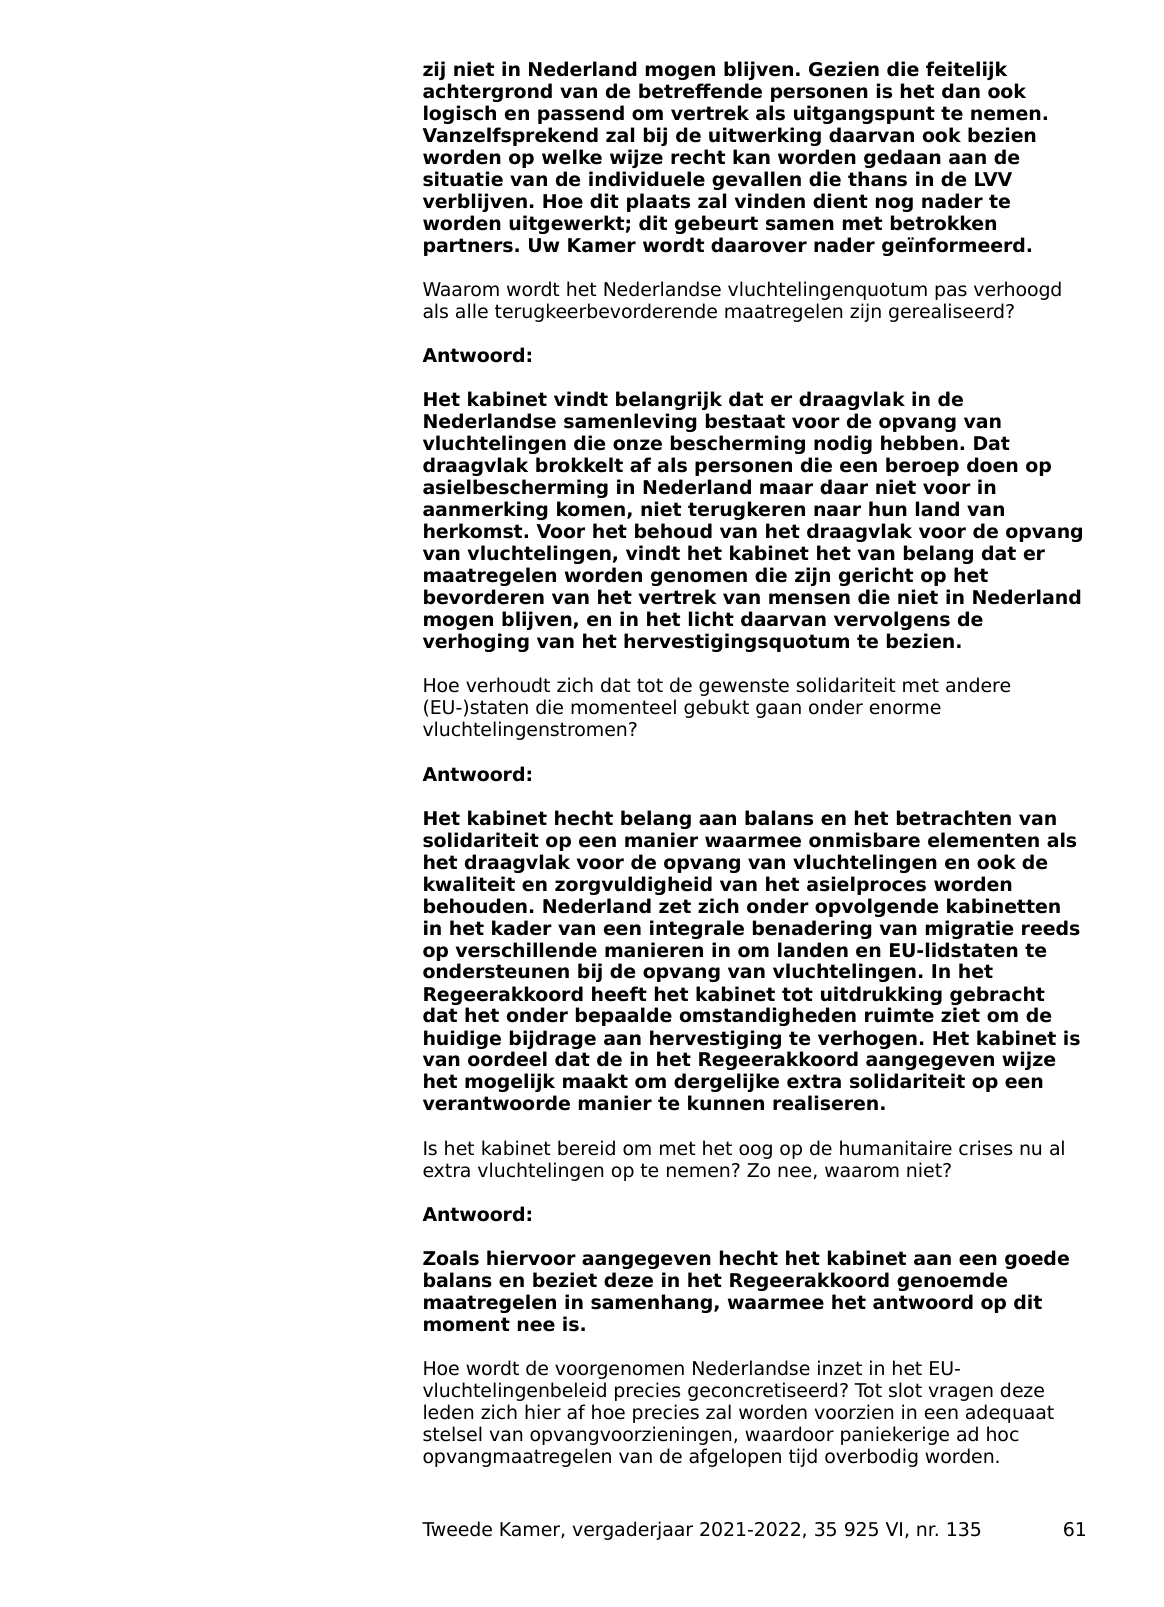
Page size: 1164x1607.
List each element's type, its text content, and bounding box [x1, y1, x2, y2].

text zij niet in Nederland mogen blijven. Gezien die feitelijk achtergrond van de betreffende personen is het dan ook logisch en passend om vertrek als uitgangspunt te nemen. Vanzelfsprekend zal bij de uitwerking daarvan ook bezien worden op welke wijze recht kan worden gedaan aan de situatie van de individuele gevallen die thans in de LVV verblijven. Hoe dit plaats zal vinden dient nog nader te worden uitgewerkt; dit gebeurt samen met betrokken partners. Uw Kamer wordt daarover nader geïnformeerd. [422, 59, 1087, 257]
text Zoals hiervoor aangegeven hecht het kabinet aan een goede balans en beziet deze in het Regeerakkoord genoemde maatregelen in samenhang, waarmee het antwoord op dit moment nee is. [422, 1248, 1087, 1336]
text Is het kabinet bereid om met het oog op de humanitaire crises nu al extra vluchtelingen op te nemen? Zo nee, waarom niet? [422, 1137, 1087, 1181]
subtitle Antwoord: [422, 345, 1087, 367]
subtitle Antwoord: [422, 1204, 1087, 1226]
text Het kabinet hecht belang aan balans en het betrachten van solidariteit op een manier waarmee onmisbare elementen als het draagvlak voor de opvang van vluchtelingen en ook de kwaliteit en zorgvuldigheid van het asielproces worden behouden. Nederland zet zich onder opvolgende kabinetten in het kader van een integrale benadering van migratie reeds op verschillende manieren in om landen en EU-lidstaten te ondersteunen bij de opvang van vluchtelingen. In het Regeerakkoord heeft het kabinet tot uitdrukking gebracht dat het onder bepaalde omstandigheden ruimte ziet om de huidige bijdrage aan hervestiging te verhogen. Het kabinet is van oordeel dat de in het Regeerakkoord aangegeven wijze het mogelijk maakt om dergelijke extra solidariteit op een verantwoorde manier te kunnen realiseren. [422, 808, 1087, 1115]
text Waarom wordt het Nederlandse vluchtelingenquotum pas verhoogd als alle terugkeerbevorderende maatregelen zijn gerealiseerd? [422, 279, 1087, 323]
text Hoe wordt de voorgenomen Nederlandse inzet in het EU-vluchtelingenbeleid precies geconcretiseerd? Tot slot vragen deze leden zich hier af hoe precies zal worden voorzien in een adequaat stelsel van opvangvoorzieningen, waardoor paniekerige ad hoc opvangmaatregelen van de afgelopen tijd overbodig worden. [422, 1358, 1087, 1468]
text Het kabinet vindt belangrijk dat er draagvlak in de Nederlandse samenleving bestaat voor de opvang van vluchtelingen die onze bescherming nodig hebben. Dat draagvlak brokkelt af als personen die een beroep doen op asielbescherming in Nederland maar daar niet voor in aanmerking komen, niet terugkeren naar hun land van herkomst. Voor het behoud van het draagvlak voor de opvang van vluchtelingen, vindt het kabinet het van belang dat er maatregelen worden genomen die zijn gericht op het bevorderen van het vertrek van mensen die niet in Nederland mogen blijven, en in het licht daarvan vervolgens de verhoging van het hervestigingsquotum te bezien. [422, 389, 1087, 653]
subtitle Antwoord: [422, 763, 1087, 785]
text Hoe verhoudt zich dat tot de gewenste solidariteit met andere (EU-)staten die momenteel gebukt gaan onder enorme vluchtelingenstromen? [422, 675, 1087, 741]
